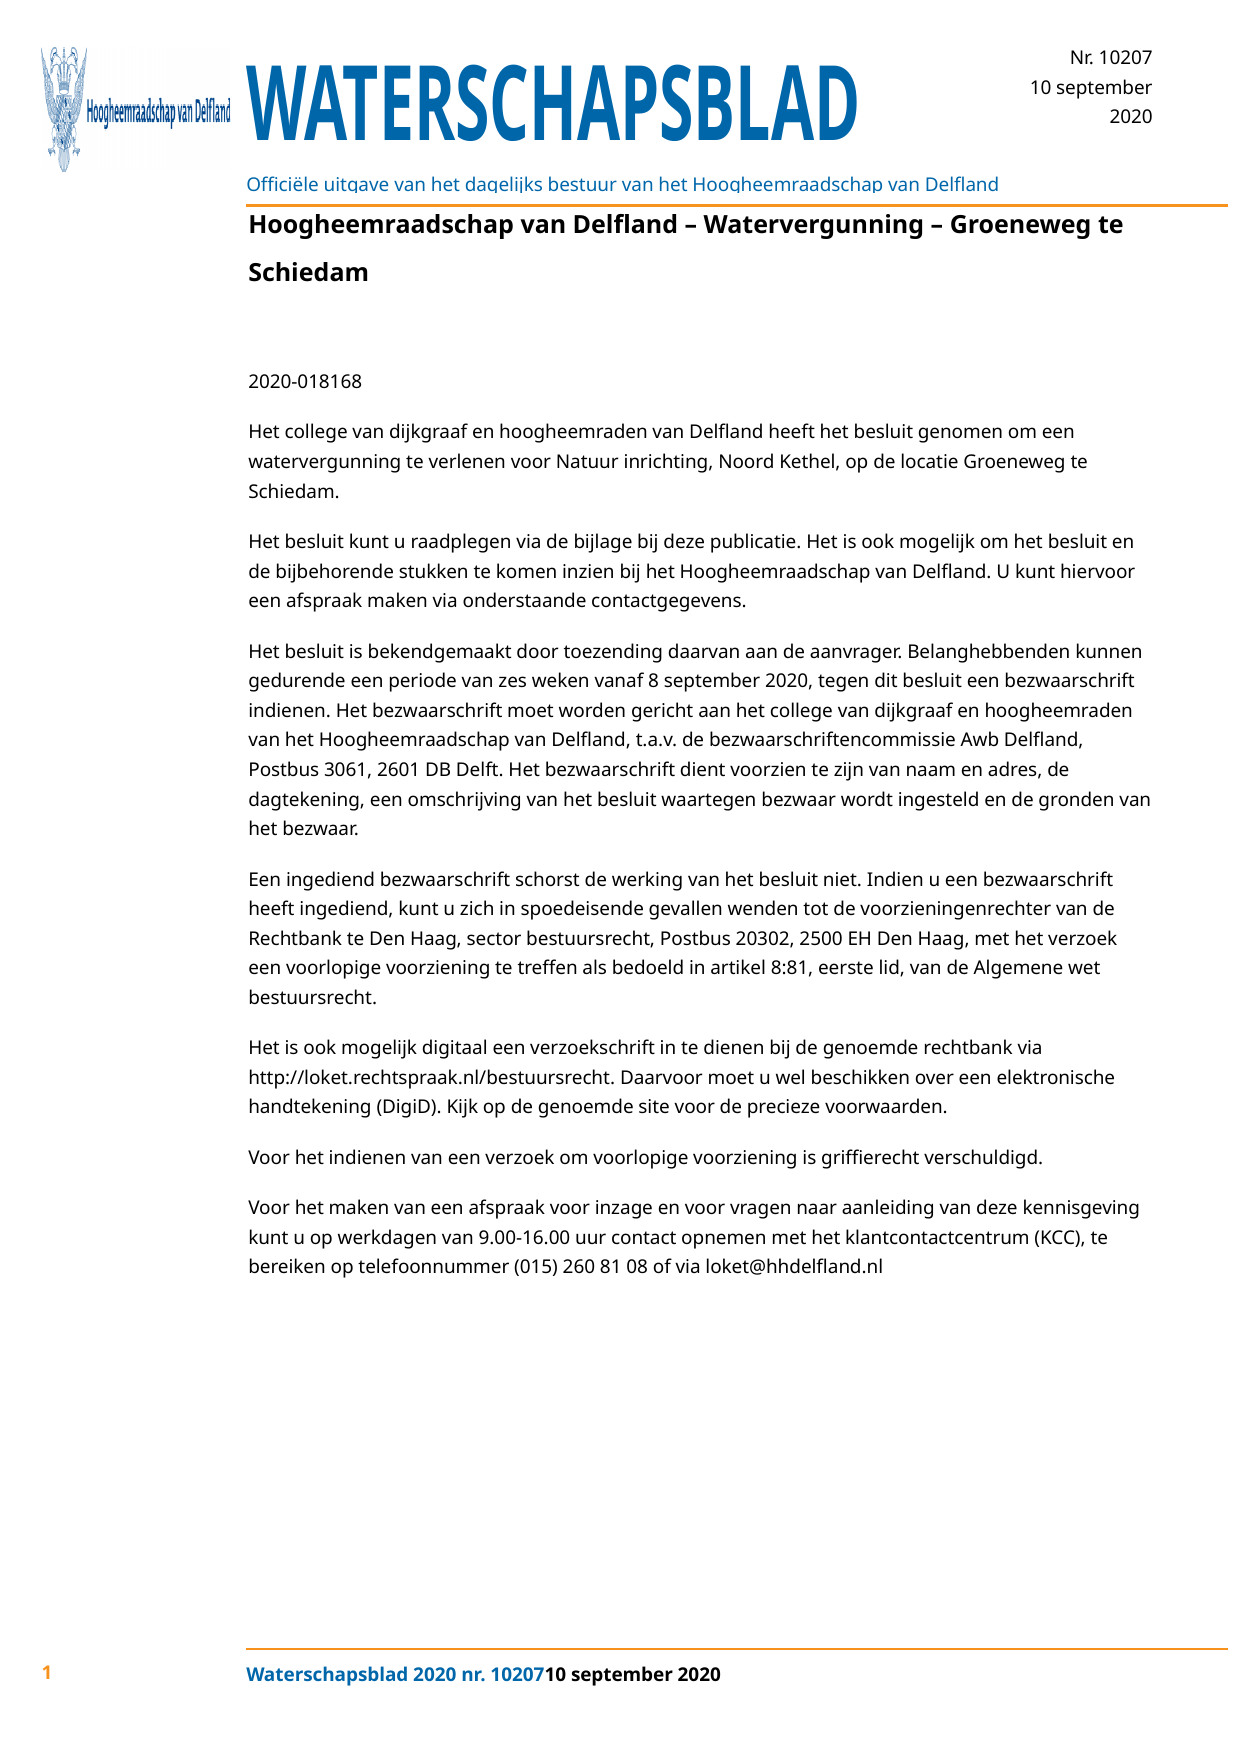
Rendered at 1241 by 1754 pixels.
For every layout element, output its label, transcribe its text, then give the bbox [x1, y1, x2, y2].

text 2020-018168 [248, 368, 1152, 394]
text Het college van dijkgraaf en hoogheemraden van Delfland heeft het besluit genomen om een watervergunning te verlenen voor Natuur inrichting, Noord Kethel, op de locatie Groeneweg te Schiedam. [248, 419, 1152, 504]
text Voor het maken van een afspraak voor inzage en voor vragen naar aanleiding van deze kennisgeving kunt u op werkdagen van 9.00-16.00 uur contact opnemen met het klantcontactcentrum (KCC), te bereiken op telefoonnummer (015) 260 81 08 of via loket@hhdelfland.nl [248, 1194, 1152, 1279]
text Een ingediend bezwaarschrift schorst de werking van het besluit niet. Indien u een bezwaarschrift heeft ingediend, kunt u zich in spoedeisende gevallen wenden tot de voorzieningenrechter van de Rechtbank te Den Haag, sector bestuursrecht, Postbus 20302, 2500 EH Den Haag, met het verzoek een voorlopige voorziening te treffen als bedoeld in artikel 8:81, eerste lid, van de Algemene wet bestuursrecht. [248, 866, 1152, 1010]
picture [41, 47, 231, 172]
text Hoogheemraadschap van Delfland – Watervergunning – Groeneweg te Schiedam [248, 207, 1152, 288]
text Het besluit is bekendgemaakt door toezending daarvan aan de aanvrager. Belanghebbenden kunnen gedurende een periode van zes weken vanaf 8 september 2020, tegen dit besluit een bezwaarschrift indienen. Het bezwaarschrift moet worden gericht aan het college van dijkgraaf en hoogheemraden van het Hoogheemraadschap van Delfland, t.a.v. de bezwaarschriftencommissie Awb Delfland, Postbus 3061, 2601 DB Delft. Het bezwaarschrift dient voorzien te zijn van naam en adres, de dagtekening, een omschrijving van het besluit waartegen bezwaar wordt ingesteld en de gronden van het bezwaar. [248, 638, 1152, 841]
text Voor het indienen van een verzoek om voorlopige voorziening is griffierecht verschuldigd. [248, 1144, 1152, 1170]
text Het is ook mogelijk digitaal een verzoekschrift in te dienen bij de genoemde rechtbank via http://loket.rechtspraak.nl/bestuursrecht. Daarvoor moet u wel beschikken over een elektronische handtekening (DigiD). Kijk op de genoemde site voor de precieze voorwaarden. [248, 1034, 1152, 1119]
text Het besluit kunt u raadplegen via de bijlage bij deze publicatie. Het is ook mogelijk om het besluit en de bijbehorende stukken te komen inzien bij het Hoogheemraadschap van Delfland. U kunt hiervoor een afspraak maken via onderstaande contactgegevens. [248, 528, 1152, 613]
